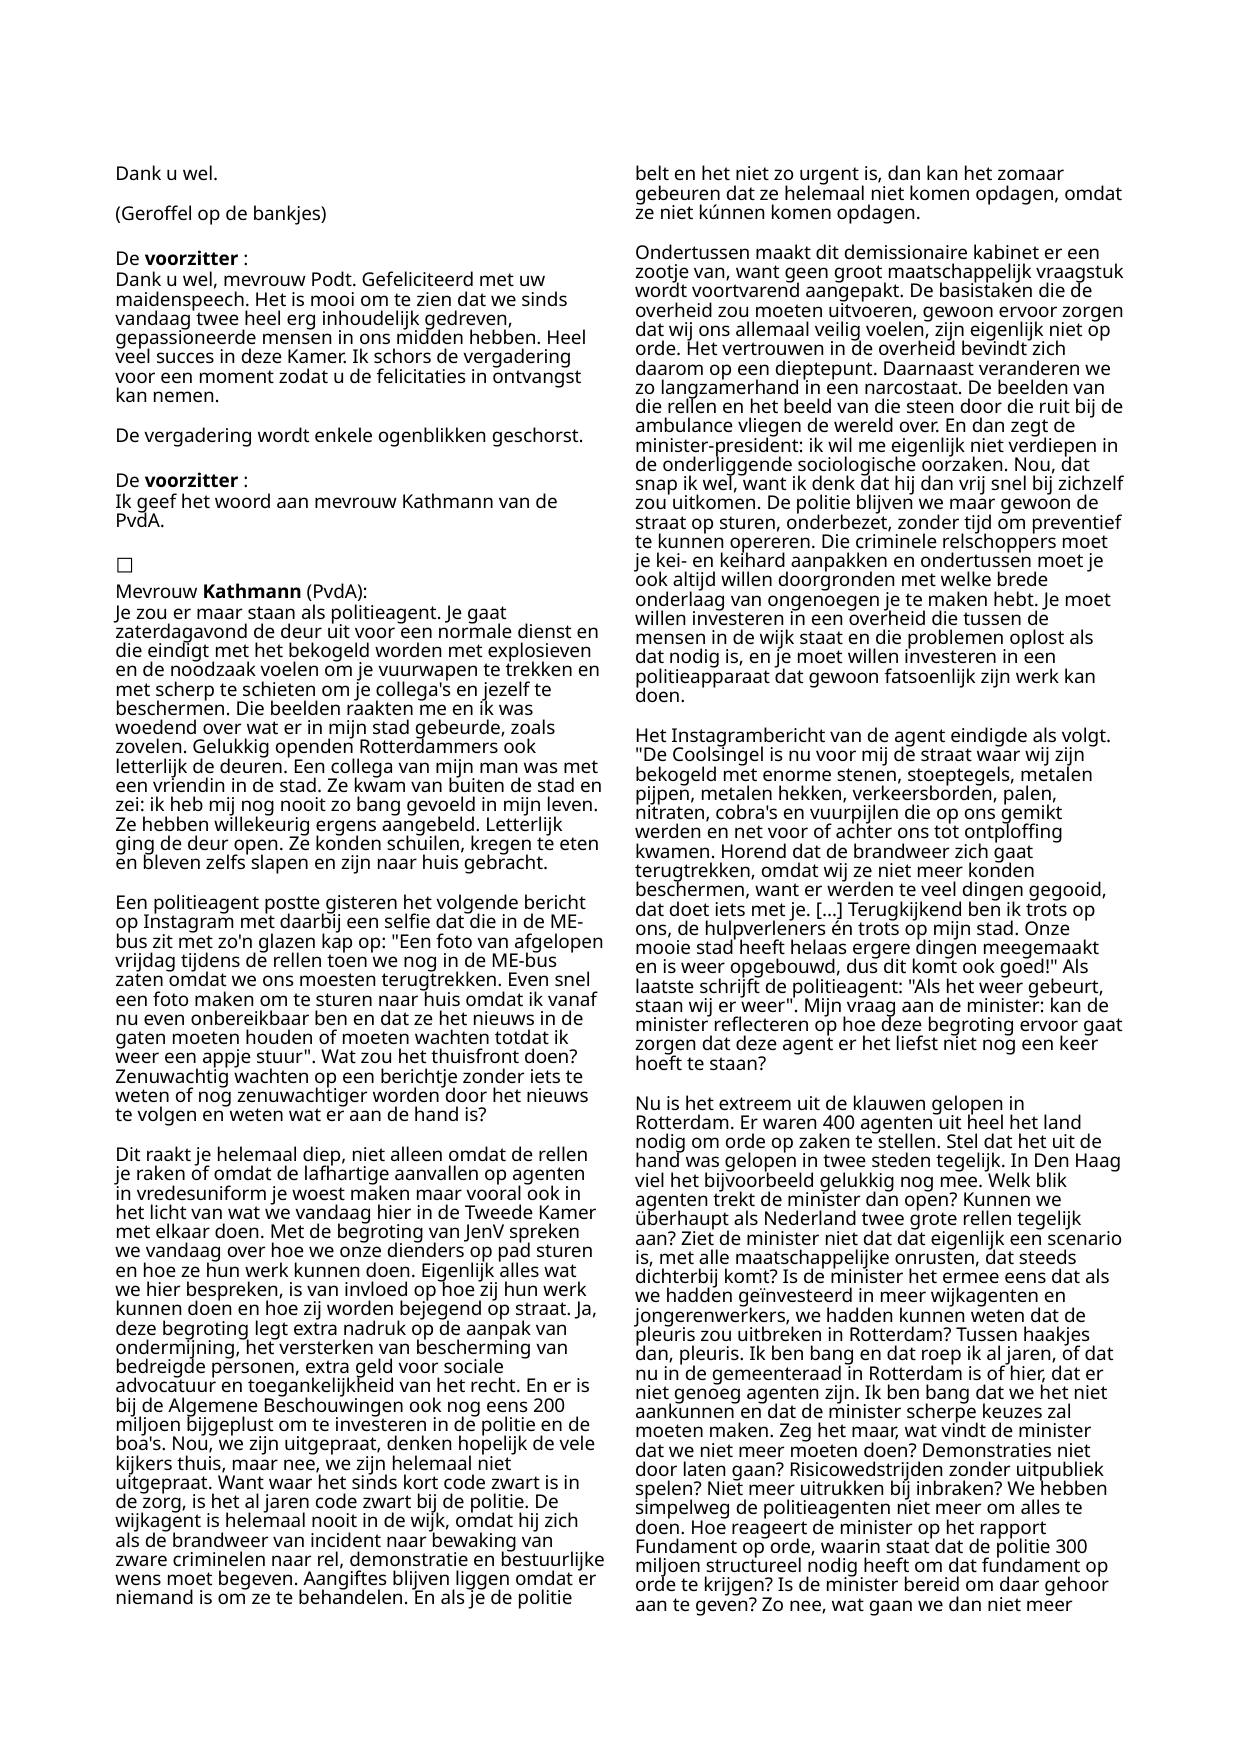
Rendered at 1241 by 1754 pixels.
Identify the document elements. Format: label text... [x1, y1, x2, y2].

text Dank u wel. [115, 165, 605, 184]
text Ondertussen maakt dit demissionaire kabinet er een zootje van, want geen groot maatschappelijk vraagstuk wordt voortvarend aangepakt. De basistaken die de overheid zou moeten uitvoeren, gewoon ervoor zorgen dat wij ons allemaal veilig voelen, zijn eigenlijk niet op orde. Het vertrouwen in de overheid bevindt zich daarom op een dieptepunt. Daarnaast veranderen we zo langzamerhand in een narcostaat. De beelden van die rellen en het beeld van die steen door die ruit bij de ambulance vliegen de wereld over. En dan zegt de minister-president: ik wil me eigenlijk niet verdiepen in de onderliggende sociologische oorzaken. Nou, dat snap ik wel, want ik denk dat hij dan vrij snel bij zichzelf zou uitkomen. De politie blijven we maar gewoon de straat op sturen, onderbezet, zonder tijd om preventief te kunnen opereren. Die criminele relschoppers moet je kei- en keihard aanpakken en ondertussen moet je ook altijd willen doorgronden met welke brede onderlaag van ongenoegen je te maken hebt. Je moet willen investeren in een overheid die tussen de mensen in de wijk staat en die problemen oplost als dat nodig is, en je moet willen investeren in een politieapparaat dat gewoon fatsoenlijk zijn werk kan doen. [635, 244, 1125, 706]
text Ik geef het woord aan mevrouw Kathmann van de PvdA. [115, 493, 605, 531]
text ⬜ [115, 552, 605, 578]
text Mevrouw Kathmann (PvdA): [115, 578, 605, 604]
text Het Instagrambericht van de agent eindigde als volgt. "De Coolsingel is nu voor mij de straat waar wij zijn bekogeld met enorme stenen, stoeptegels, metalen pijpen, metalen hekken, verkeersborden, palen, nitraten, cobra's en vuurpijlen die op ons gemikt werden en net voor of achter ons tot ontploffing kwamen. Horend dat de brandweer zich gaat terugtrekken, omdat wij ze niet meer konden beschermen, want er werden te veel dingen gegooid, dat doet iets met je. […] Terugkijkend ben ik trots op ons, de hulpverleners én trots op mijn stad. Onze mooie stad heeft helaas ergere dingen meegemaakt en is weer opgebouwd, dus dit komt ook goed!" Als laatste schrijft de politieagent: "Als het weer gebeurt, staan wij er weer". Mijn vraag aan de minister: kan de minister reflecteren op hoe deze begroting ervoor gaat zorgen dat deze agent er het liefst niet nog een keer hoeft te staan? [635, 727, 1125, 1074]
text De voorzitter : [115, 246, 605, 271]
text Dit raakt je helemaal diep, niet alleen omdat de rellen je raken of omdat de lafhartige aanvallen op agenten in vredesuniform je woest maken maar vooral ook in het licht van wat we vandaag hier in de Tweede Kamer met elkaar doen. Met de begroting van JenV spreken we vandaag over hoe we onze dienders op pad sturen en hoe ze hun werk kunnen doen. Eigenlijk alles wat we hier bespreken, is van invloed op hoe zij hun werk kunnen doen en hoe zij worden bejegend op straat. Ja, deze begroting legt extra nadruk op de aanpak van ondermijning, het versterken van bescherming van bedreigde personen, extra geld voor sociale advocatuur en toegankelijkheid van het recht. En er is bij de Algemene Beschouwingen ook nog eens 200 miljoen bijgeplust om te investeren in de politie en de boa's. Nou, we zijn uitgepraat, denken hopelijk de vele kijkers thuis, maar nee, we zijn helemaal niet uitgepraat. Want waar het sinds kort code zwart is in de zorg, is het al jaren code zwart bij de politie. De wijkagent is helemaal nooit in de wijk, omdat hij zich als de brandweer van incident naar bewaking van zware criminelen naar rel, demonstratie en bestuurlijke wens moet begeven. Aangiftes blijven liggen omdat er niemand is om ze te behandelen. En als je de politie [115, 1146, 605, 1609]
text Dank u wel, mevrouw Podt. Gefeliciteerd met uw maidenspeech. Het is mooi om te zien dat we sinds vandaag twee heel erg inhoudelijk gedreven, gepassioneerde mensen in ons midden hebben. Heel veel succes in deze Kamer. Ik schors de vergadering voor een moment zodat u de felicitaties in ontvangst kan nemen. [115, 271, 605, 406]
text De vergadering wordt enkele ogenblikken geschorst. [115, 427, 605, 446]
text (Geroffel op de bankjes) [115, 205, 605, 225]
text Je zou er maar staan als politieagent. Je gaat zaterdagavond de deur uit voor een normale dienst en die eindigt met het bekogeld worden met explosieven en de noodzaak voelen om je vuurwapen te trekken en met scherp te schieten om je collega's en jezelf te beschermen. Die beelden raakten me en ik was woedend over wat er in mijn stad gebeurde, zoals zovelen. Gelukkig openden Rotterdammers ook letterlijk de deuren. Een collega van mijn man was met een vriendin in de stad. Ze kwam van buiten de stad en zei: ik heb mij nog nooit zo bang gevoeld in mijn leven. Ze hebben willekeurig ergens aangebeld. Letterlijk ging de deur open. Ze konden schuilen, kregen te eten en bleven zelfs slapen en zijn naar huis gebracht. [115, 604, 605, 873]
text De voorzitter : [115, 467, 605, 493]
text Nu is het extreem uit de klauwen gelopen in Rotterdam. Er waren 400 agenten uit heel het land nodig om orde op zaken te stellen. Stel dat het uit de hand was gelopen in twee steden tegelijk. In Den Haag viel het bijvoorbeeld gelukkig nog mee. Welk blik agenten trekt de minister dan open? Kunnen we überhaupt als Nederland twee grote rellen tegelijk aan? Ziet de minister niet dat dat eigenlijk een scenario is, met alle maatschappelijke onrusten, dat steeds dichterbij komt? Is de minister het ermee eens dat als we hadden geïnvesteerd in meer wijkagenten en jongerenwerkers, we hadden kunnen weten dat de pleuris zou uitbreken in Rotterdam? Tussen haakjes dan, pleuris. Ik ben bang en dat roep ik al jaren, of dat nu in de gemeenteraad in Rotterdam is of hier, dat er niet genoeg agenten zijn. Ik ben bang dat we het niet aankunnen en dat de minister scherpe keuzes zal moeten maken. Zeg het maar, wat vindt de minister dat we niet meer moeten doen? Demonstraties niet door laten gaan? Risicowedstrijden zonder uitpubliek spelen? Niet meer uitrukken bij inbraken? We hebben simpelweg de politieagenten niet meer om alles te doen. Hoe reageert de minister op het rapport Fundament op orde, waarin staat dat de politie 300 miljoen structureel nodig heeft om dat fundament op orde te krijgen? Is de minister bereid om daar gehoor aan te geven? Zo nee, wat gaan we dan niet meer [635, 1095, 1125, 1615]
text Een politieagent postte gisteren het volgende bericht op Instagram met daarbij een selfie dat die in de ME-bus zit met zo'n glazen kap op: "Een foto van afgelopen vrijdag tijdens de rellen toen we nog in de ME-bus zaten omdat we ons moesten terugtrekken. Even snel een foto maken om te sturen naar huis omdat ik vanaf nu even onbereikbaar ben en dat ze het nieuws in de gaten moeten houden of moeten wachten totdat ik weer een appje stuur". Wat zou het thuisfront doen? Zenuwachtig wachten op een berichtje zonder iets te weten of nog zenuwachtiger worden door het nieuws te volgen en weten wat er aan de hand is? [115, 894, 605, 1125]
text belt en het niet zo urgent is, dan kan het zomaar gebeuren dat ze helemaal niet komen opdagen, omdat ze niet kúnnen komen opdagen. [635, 165, 1125, 223]
